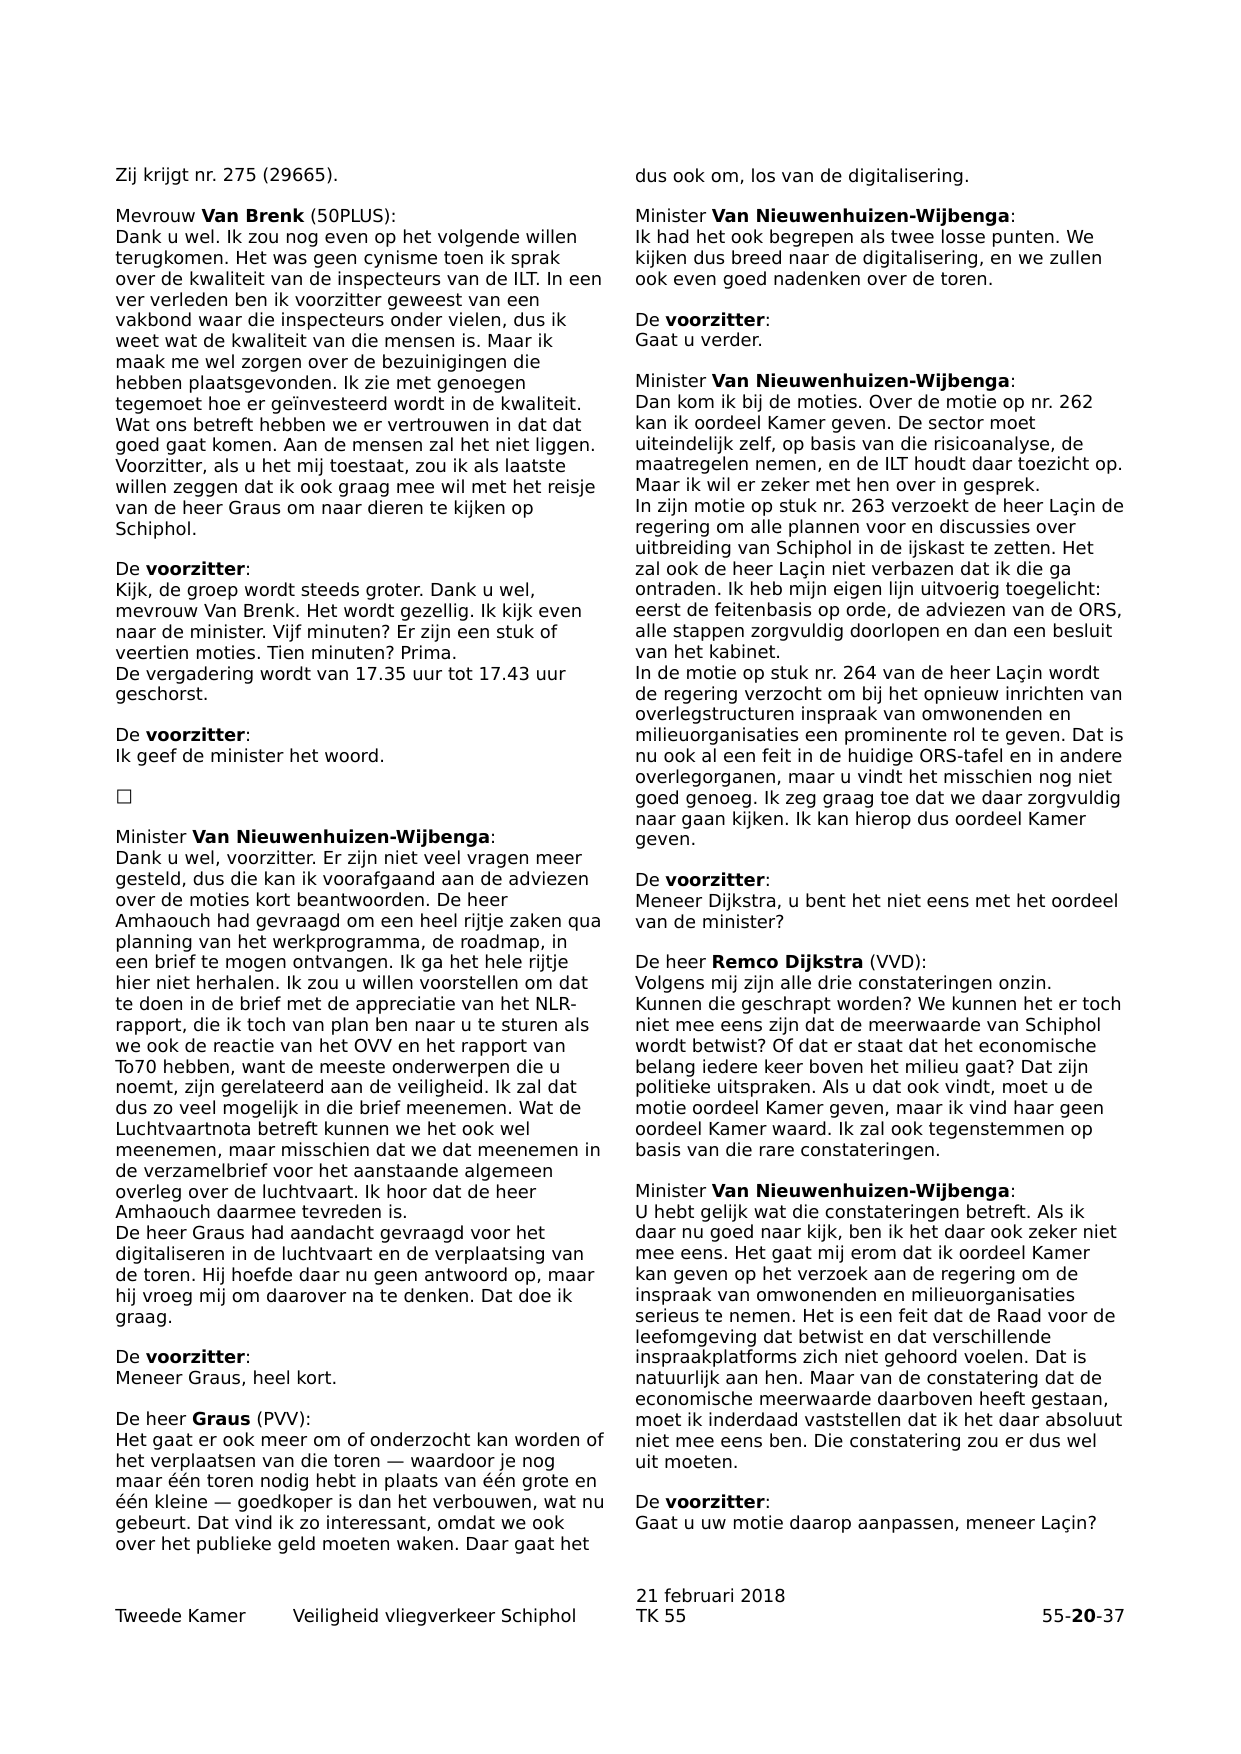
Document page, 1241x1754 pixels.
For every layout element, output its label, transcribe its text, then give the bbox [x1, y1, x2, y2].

text Dank u wel. Ik zou nog even op het volgende willen terugkomen. Het was geen cynisme toen ik sprak over de kwaliteit van de inspecteurs van de ILT. In een ver verleden ben ik voorzitter geweest van een vakbond waar die inspecteurs onder vielen, dus ik weet wat de kwaliteit van die mensen is. Maar ik maak me wel zorgen over de bezuinigingen die hebben plaatsgevonden. Ik zie met genoegen tegemoet hoe er geïnvesteerd wordt in de kwaliteit. Wat ons betreft hebben we er vertrouwen in dat dat goed gaat komen. Aan de mensen zal het niet liggen. [115, 227, 605, 456]
text Dan kom ik bij de moties. Over de motie op nr. 262 kan ik oordeel Kamer geven. De sector moet uiteindelijk zelf, op basis van die risicoanalyse, de maatregelen nemen, en de ILT houdt daar toezicht op. Maar ik wil er zeker met hen over in gesprek. [635, 392, 1125, 496]
text De voorzitter: [635, 1492, 1125, 1513]
text De heer Graus (PVV): [115, 1409, 605, 1429]
text Meneer Graus, heel kort. [115, 1368, 605, 1389]
text Ik had het ook begrepen als twee losse punten. We kijken dus breed naar de digitalisering, en we zullen ook even goed nadenken over de toren. [635, 227, 1125, 289]
text Ik geef de minister het woord. [115, 746, 605, 767]
text De voorzitter: [115, 559, 605, 580]
text Het gaat er ook meer om of onderzocht kan worden of het verplaatsen van die toren — waardoor je nog maar één toren nodig hebt in plaats van één grote en één kleine — goedkoper is dan het verbouwen, wat nu gebeurt. Dat vind ik zo interessant, omdat we ook over het publieke geld moeten waken. Daar gaat het [115, 1429, 605, 1554]
text In zijn motie op stuk nr. 263 verzoekt de heer Laçin de regering om alle plannen voor en discussies over uitbreiding van Schiphol in de ijskast te zetten. Het zal ook de heer Laçin niet verbazen dat ik die ga ontraden. Ik heb mijn eigen lijn uitvoerig toegelicht: eerst de feitenbasis op orde, de adviezen van de ORS, alle stappen zorgvuldig doorlopen en dan een besluit van het kabinet. [635, 496, 1125, 662]
text Minister Van Nieuwenhuizen-Wijbenga: [635, 1181, 1125, 1201]
text De heer Remco Dijkstra (VVD): [635, 952, 1125, 973]
text De voorzitter: [115, 1347, 605, 1368]
text In de motie op stuk nr. 264 van de heer Laçin wordt de regering verzocht om bij het opnieuw inrichten van overlegstructuren inspraak van omwonenden en milieuorganisaties een prominente rol te geven. Dat is nu ook al een feit in de huidige ORS-tafel en in andere overlegorganen, maar u vindt het misschien nog niet goed genoeg. Ik zeg graag toe dat we daar zorgvuldig naar gaan kijken. Ik kan hierop dus oordeel Kamer geven. [635, 662, 1125, 850]
text ⬜ [115, 787, 605, 807]
text Voorzitter, als u het mij toestaat, zou ik als laatste willen zeggen dat ik ook graag mee wil met het reisje van de heer Graus om naar dieren te kijken op Schiphol. [115, 456, 605, 539]
text Meneer Dijkstra, u bent het niet eens met het oordeel van de minister? [635, 891, 1125, 932]
text Mevrouw Van Brenk (50PLUS): [115, 206, 605, 227]
text Gaat u verder. [635, 330, 1125, 351]
text Minister Van Nieuwenhuizen-Wijbenga: [635, 206, 1125, 227]
text De voorzitter: [635, 309, 1125, 330]
text De heer Graus had aandacht gevraagd voor het digitaliseren in de luchtvaart en de verplaatsing van de toren. Hij hoefde daar nu geen antwoord op, maar hij vroeg mij om daarover na te denken. Dat doe ik graag. [115, 1223, 605, 1327]
text Minister Van Nieuwenhuizen-Wijbenga: [115, 827, 605, 848]
text dus ook om, los van de digitalisering. [635, 165, 1125, 186]
text Gaat u uw motie daarop aanpassen, meneer Laçin? [635, 1513, 1125, 1534]
text Volgens mij zijn alle drie constateringen onzin. Kunnen die geschrapt worden? We kunnen het er toch niet mee eens zijn dat de meerwaarde van Schiphol wordt betwist? Of dat er staat dat het economische belang iedere keer boven het milieu gaat? Dat zijn politieke uitspraken. Als u dat ook vindt, moet u de motie oordeel Kamer geven, maar ik vind haar geen oordeel Kamer waard. Ik zal ook tegenstemmen op basis van die rare constateringen. [635, 973, 1125, 1161]
text Dank u wel, voorzitter. Er zijn niet veel vragen meer gesteld, dus die kan ik voorafgaand aan de adviezen over de moties kort beantwoorden. De heer Amhaouch had gevraagd om een heel rijtje zaken qua planning van het werkprogramma, de roadmap, in een brief te mogen ontvangen. Ik ga het hele rijtje hier niet herhalen. Ik zou u willen voorstellen om dat te doen in de brief met de appreciatie van het NLR-rapport, die ik toch van plan ben naar u te sturen als we ook de reactie van het OVV en het rapport van To70 hebben, want de meeste onderwerpen die u noemt, zijn gerelateerd aan de veiligheid. Ik zal dat dus zo veel mogelijk in die brief meenemen. Wat de Luchtvaartnota betreft kunnen we het ook wel meenemen, maar misschien dat we dat meenemen in de verzamelbrief voor het aanstaande algemeen overleg over de luchtvaart. Ik hoor dat de heer Amhaouch daarmee tevreden is. [115, 848, 605, 1223]
text Minister Van Nieuwenhuizen-Wijbenga: [635, 371, 1125, 392]
text U hebt gelijk wat die constateringen betreft. Als ik daar nu goed naar kijk, ben ik het daar ook zeker niet mee eens. Het gaat mij erom dat ik oordeel Kamer kan geven op het verzoek aan de regering om de inspraak van omwonenden en milieuorganisaties serieus te nemen. Het is een feit dat de Raad voor de leefomgeving dat betwist en dat verschillende inspraakplatforms zich niet gehoord voelen. Dat is natuurlijk aan hen. Maar van de constatering dat de economische meerwaarde daarboven heeft gestaan, moet ik inderdaad vaststellen dat ik het daar absoluut niet mee eens ben. Die constatering zou er dus wel uit moeten. [635, 1201, 1125, 1472]
text Zij krijgt nr. 275 (29665). [115, 165, 605, 186]
text De vergadering wordt van 17.35 uur tot 17.43 uur geschorst. [115, 663, 605, 705]
text De voorzitter: [115, 725, 605, 746]
text De voorzitter: [635, 870, 1125, 891]
text Kijk, de groep wordt steeds groter. Dank u wel, mevrouw Van Brenk. Het wordt gezellig. Ik kijk even naar de minister. Vijf minuten? Er zijn een stuk of veertien moties. Tien minuten? Prima. [115, 580, 605, 663]
